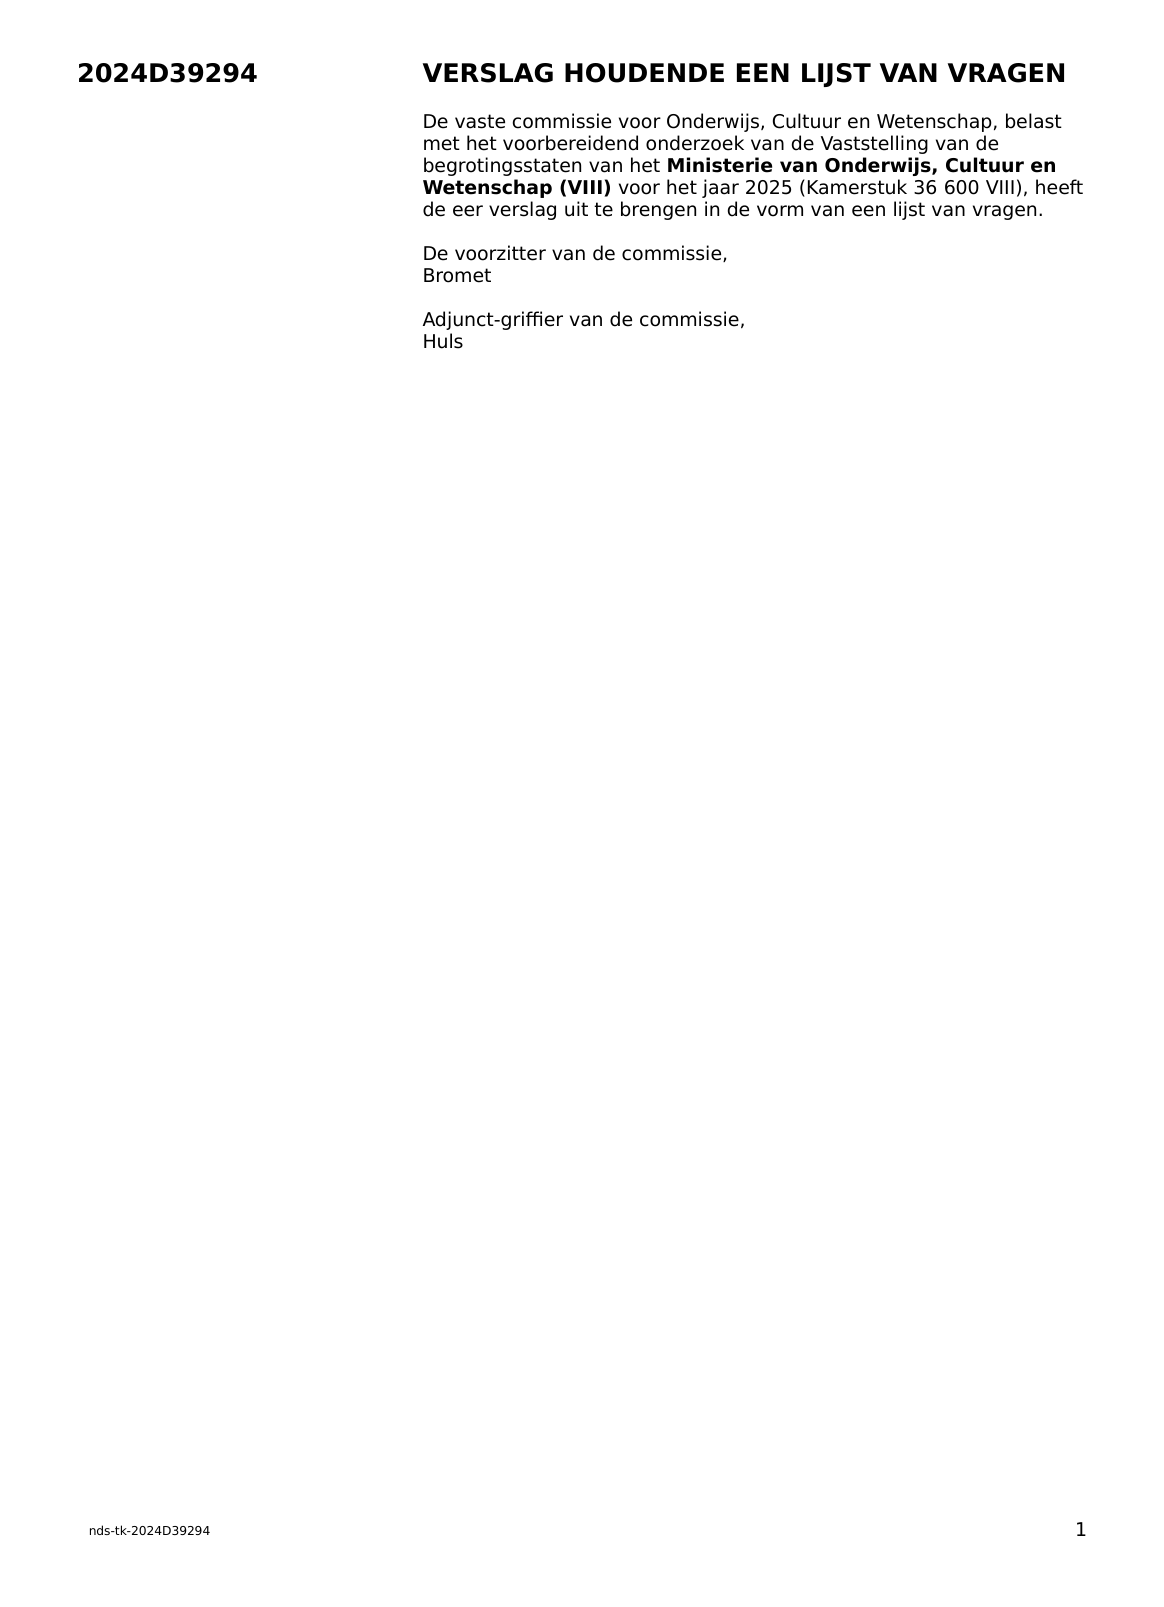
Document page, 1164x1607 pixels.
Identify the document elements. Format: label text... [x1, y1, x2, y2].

text De voorzitter van de commissie, [422, 243, 1087, 265]
text De vaste commissie voor Onderwijs, Cultuur en Wetenschap, belast met het voorbereidend onderzoek van de Vaststelling van de begrotingsstaten van het Ministerie van Onderwijs, Cultuur en Wetenschap (VIII) voor het jaar 2025 (Kamerstuk 36 600 VIII), heeft de eer verslag uit te brengen in de vorm van een lijst van vragen. [422, 111, 1087, 221]
text Bromet [422, 265, 1087, 287]
text nds-tk-2024D39294 [88, 1524, 323, 1538]
text 2024D39294 VERSLAG HOUDENDE EEN LIJST VAN VRAGEN [77, 59, 1087, 89]
text Adjunct-griffier van de commissie, [422, 309, 1087, 331]
text Huls [422, 331, 1087, 353]
